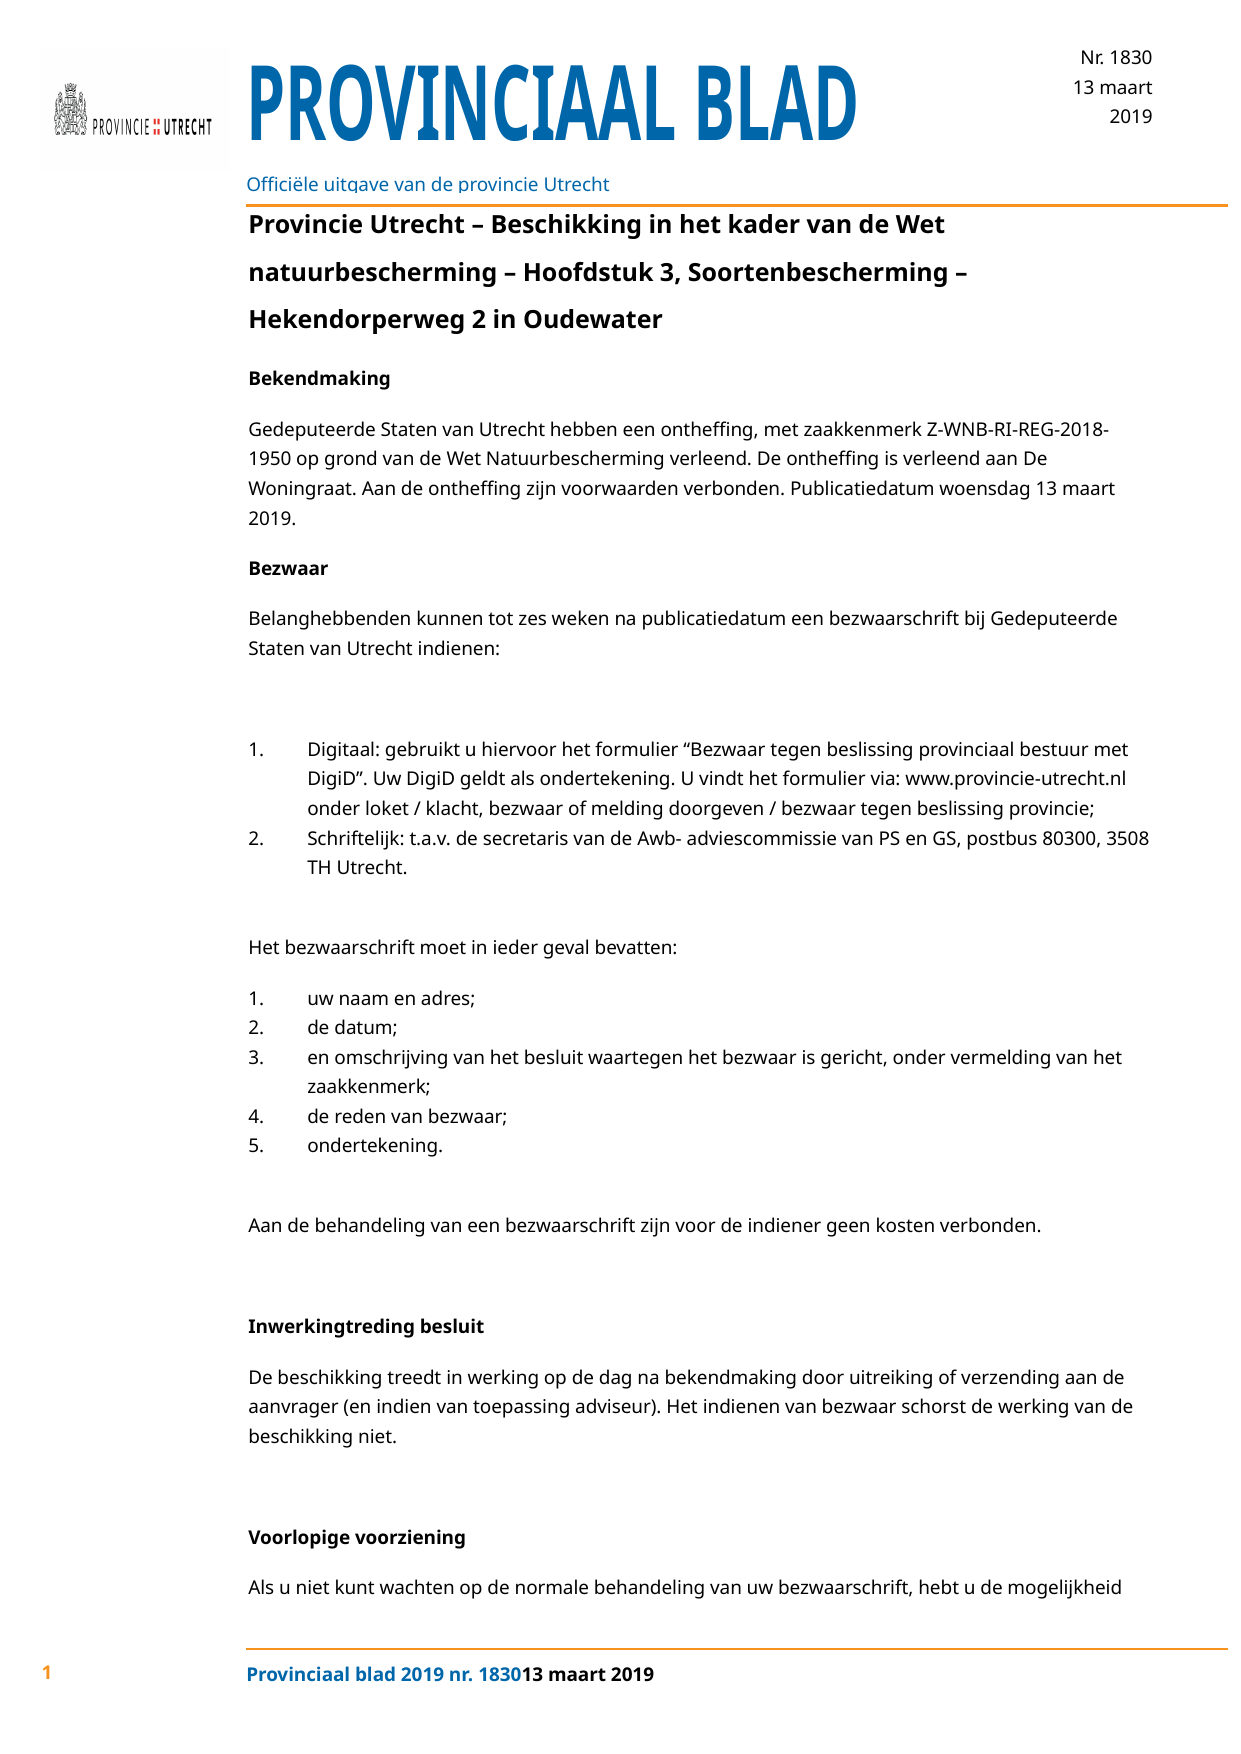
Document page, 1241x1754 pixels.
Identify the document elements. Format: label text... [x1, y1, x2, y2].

list de reden van bezwaar; [248, 1103, 1152, 1129]
list Digitaal: gebruikt u hiervoor het formulier “Bezwaar tegen beslissing provinciaal bestuur met DigiD”. Uw DigiD geldt als ondertekening. U vindt het formulier via: www.provincie-utrecht.nl onder loket / klacht, bezwaar of melding doorgeven / bezwaar tegen beslissing provincie; [248, 736, 1152, 821]
list de datum; [248, 1014, 1152, 1040]
list uw naam en adres; [248, 985, 1152, 1010]
text Gedeputeerde Staten van Utrecht hebben een ontheffing, met zaakkenmerk Z-WNB-RI-REG-2018-1950 op grond van de Wet Natuurbescherming verleend. De ontheffing is verleend aan De Woningraat. Aan de ontheffing zijn voorwaarden verbonden. Publicatiedatum woensdag 13 maart 2019. [248, 416, 1152, 530]
text Belanghebbenden kunnen tot zes weken na publicatiedatum een bezwaarschrift bij Gedeputeerde Staten van Utrecht indienen: [248, 606, 1152, 661]
list ondertekening. [248, 1133, 1152, 1158]
text De beschikking treedt in werking op de dag na bekendmaking door uitreiking of verzending aan de aanvrager (en indien van toepassing adviseur). Het indienen van bezwaar schorst de werking van de beschikking niet. [248, 1364, 1152, 1449]
text Aan de behandeling van een bezwaarschrift zijn voor de indiener geen kosten verbonden. [248, 1213, 1152, 1238]
text Provincie Utrecht – Beschikking in het kader van de Wet natuurbescherming – Hoofdstuk 3, Soortenbescherming – Hekendorperweg 2 in Oudewater [248, 207, 1152, 336]
text Het bezwaarschrift moet in ieder geval bevatten: [248, 934, 1152, 960]
list en omschrijving van het besluit waartegen het bezwaar is gericht, onder vermelding van het zaakkenmerk; [248, 1044, 1152, 1099]
text Inwerkingtreding besluit [248, 1313, 1152, 1339]
text Bezwaar [248, 555, 1152, 581]
list Schriftelijk: t.a.v. de secretaris van de Awb- adviescommissie van PS en GS, postbus 80300, 3508 TH Utrecht. [248, 825, 1152, 880]
text Voorlopige voorziening [248, 1524, 1152, 1549]
text Als u niet kunt wachten op de normale behandeling van uw bezwaarschrift, hebt u de mogelijkheid [248, 1574, 1152, 1600]
picture [41, 47, 231, 172]
text Bekendmaking [248, 366, 1152, 391]
